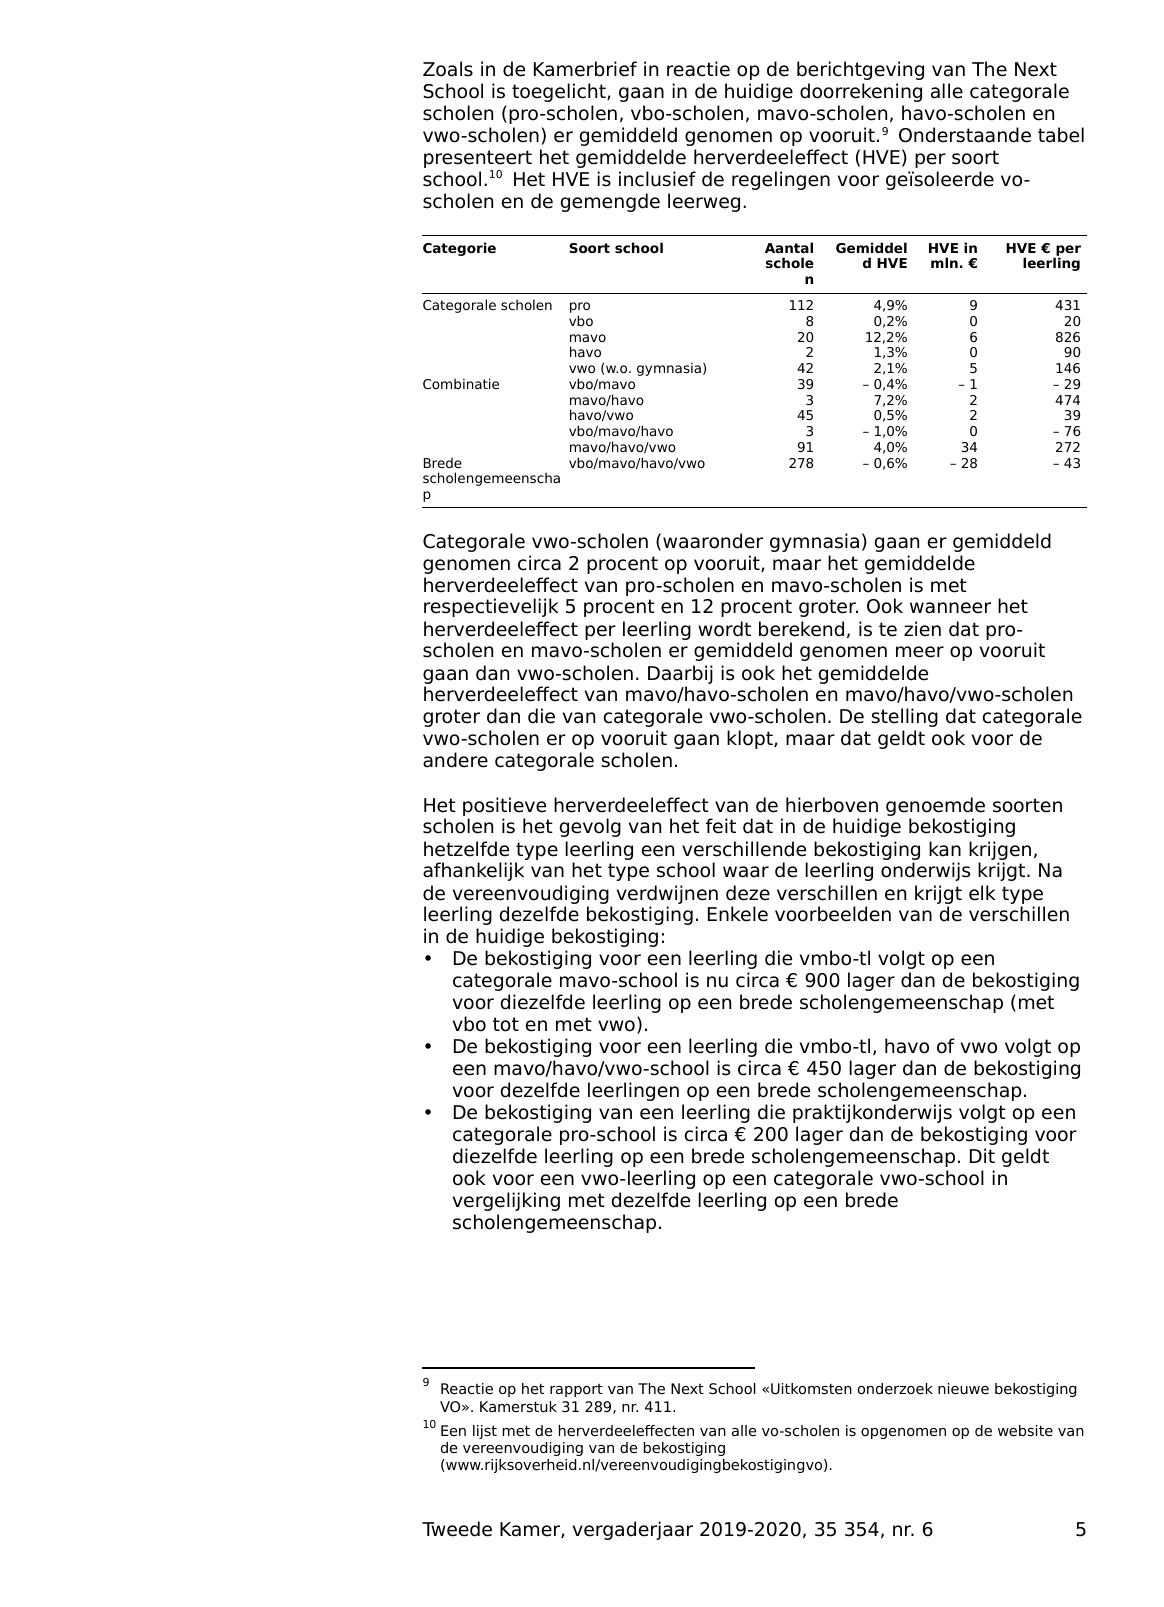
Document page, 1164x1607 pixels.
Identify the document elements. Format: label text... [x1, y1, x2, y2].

table_cell [422, 424, 563, 440]
table_cell 3 [750, 393, 820, 408]
table_cell havo/vwo [563, 408, 750, 424]
table_cell 2 [750, 345, 820, 361]
table_cell Brede scholengemeenschap [422, 455, 563, 507]
table_cell 0 [914, 424, 984, 440]
table_cell vbo/mavo [563, 377, 750, 392]
table_cell 431 [984, 294, 1087, 314]
table_cell mavo/havo/vwo [563, 440, 750, 455]
table_cell 0,2% [820, 314, 913, 329]
table_cell 91 [750, 440, 820, 455]
table_cell [422, 314, 563, 329]
text • De bekostiging voor een leerling die vmbo-tl, havo of vwo volgt op een mavo/havo/vwo-school is circa € 450 lager dan de bekostiging voor dezelfde leerlingen op een brede scholengemeenschap. [422, 1036, 1087, 1102]
table_cell vbo/mavo/havo [563, 424, 750, 440]
table_cell 5 [914, 361, 984, 377]
text Zoals in de Kamerbrief in reactie op de berichtgeving van The Next School is toegelicht, gaan in de huidige doorrekening alle categorale scholen (pro-scholen, vbo-scholen, mavo-scholen, havo-scholen en vwo-scholen) er gemiddeld genomen op vooruit. Onderstaande tabel presenteert het gemiddelde herverdeeleffect (HVE) per soort school. Het HVE is inclusief de regelingen voor geïsoleerde vo-scholen en de gemengde leerweg. [422, 59, 1087, 213]
table_header HVE in mln. € [914, 236, 984, 292]
table_cell 0,5% [820, 408, 913, 424]
table_header Soort school [563, 236, 750, 292]
table_cell – 29 [984, 377, 1087, 392]
table_cell 2 [914, 408, 984, 424]
table_cell 0 [914, 345, 984, 361]
table_cell vbo [563, 314, 750, 329]
table_cell 39 [984, 408, 1087, 424]
table_cell 1,3% [820, 345, 913, 361]
table_cell vbo/mavo/havo/vwo [563, 455, 750, 507]
table_cell pro [563, 294, 750, 314]
table_cell 8 [750, 314, 820, 329]
table_cell – 0,4% [820, 377, 913, 392]
table_cell – 28 [914, 455, 984, 507]
text Het positieve herverdeeleffect van de hierboven genoemde soorten scholen is het gevolg van het feit dat in de huidige bekostiging hetzelfde type leerling een verschillende bekostiging kan krijgen, afhankelijk van het type school waar de leerling onderwijs krijgt. Na de vereenvoudiging verdwijnen deze verschillen en krijgt elk type leerling dezelfde bekostiging. Enkele voorbeelden van de verschillen in de huidige bekostiging: [422, 794, 1087, 948]
table_cell vwo (w.o. gymnasia) [563, 361, 750, 377]
table_cell [422, 393, 563, 408]
table_cell 826 [984, 330, 1087, 345]
table_cell – 1 [914, 377, 984, 392]
table_cell havo [563, 345, 750, 361]
table_cell [422, 330, 563, 345]
table_cell 2,1% [820, 361, 913, 377]
table_cell 4,9% [820, 294, 913, 314]
table_cell [422, 408, 563, 424]
table_cell – 0,6% [820, 455, 913, 507]
table_cell – 1,0% [820, 424, 913, 440]
table_cell [422, 440, 563, 455]
table_cell 0 [914, 314, 984, 329]
table_cell 112 [750, 294, 820, 314]
table_cell 34 [914, 440, 984, 455]
table_cell 12,2% [820, 330, 913, 345]
table_cell 20 [750, 330, 820, 345]
text • De bekostiging van een leerling die praktijkonderwijs volgt op een categorale pro-school is circa € 200 lager dan de bekostiging voor diezelfde leerling op een brede scholengemeenschap. Dit geldt ook voor een vwo-leerling op een categorale vwo-school in vergelijking met dezelfde leerling op een brede scholengemeenschap. [422, 1102, 1087, 1234]
table_header Aantal scholen [750, 236, 820, 292]
table_cell – 43 [984, 455, 1087, 507]
table_cell [422, 361, 563, 377]
text Categorale vwo-scholen (waaronder gymnasia) gaan er gemiddeld genomen circa 2 procent op vooruit, maar het gemiddelde herverdeeleffect van pro-scholen en mavo-scholen is met respectievelijk 5 procent en 12 procent groter. Ook wanneer het herverdeeleffect per leerling wordt berekend, is te zien dat pro-scholen en mavo-scholen er gemiddeld genomen meer op vooruit gaan dan vwo-scholen. Daarbij is ook het gemiddelde herverdeeleffect van mavo/havo-scholen en mavo/havo/vwo-scholen groter dan die van categorale vwo-scholen. De stelling dat categorale vwo-scholen er op vooruit gaan klopt, maar dat geldt ook voor de andere categorale scholen. [422, 531, 1087, 772]
table_cell mavo [563, 330, 750, 345]
table_cell – 76 [984, 424, 1087, 440]
table_cell 272 [984, 440, 1087, 455]
table_header Gemiddeld HVE [820, 236, 913, 292]
table_cell Combinatie [422, 377, 563, 392]
table_cell 2 [914, 393, 984, 408]
table_cell 146 [984, 361, 1087, 377]
text • De bekostiging voor een leerling die vmbo-tl volgt op een categorale mavo-school is nu circa € 900 lager dan de bekostiging voor diezelfde leerling op een brede scholengemeenschap (met vbo tot en met vwo). [422, 948, 1087, 1036]
table_cell [422, 345, 563, 361]
table_cell 20 [984, 314, 1087, 329]
table_header Categorie [422, 236, 563, 292]
table_cell 3 [750, 424, 820, 440]
table_cell mavo/havo [563, 393, 750, 408]
table_cell 45 [750, 408, 820, 424]
table_cell 39 [750, 377, 820, 392]
table_cell 90 [984, 345, 1087, 361]
table_cell 474 [984, 393, 1087, 408]
table_cell 4,0% [820, 440, 913, 455]
table_cell 7,2% [820, 393, 913, 408]
table_cell 278 [750, 455, 820, 507]
table_cell 42 [750, 361, 820, 377]
table_cell 6 [914, 330, 984, 345]
table_cell Categorale scholen [422, 294, 563, 314]
table_header HVE € per leerling [984, 236, 1087, 292]
text Reactie op het rapport van The Next School «Uitkomsten onderzoek nieuwe bekostiging VO». Kamerstuk 31 289, nr. 411. [422, 1377, 1087, 1416]
text Een lijst met de herverdeeleffecten van alle vo-scholen is opgenomen op de website van de vereenvoudiging van de bekostiging (www.rijksoverheid.nl/vereenvoudigingbekostigingvo). [422, 1418, 1087, 1474]
table_cell 9 [914, 294, 984, 314]
